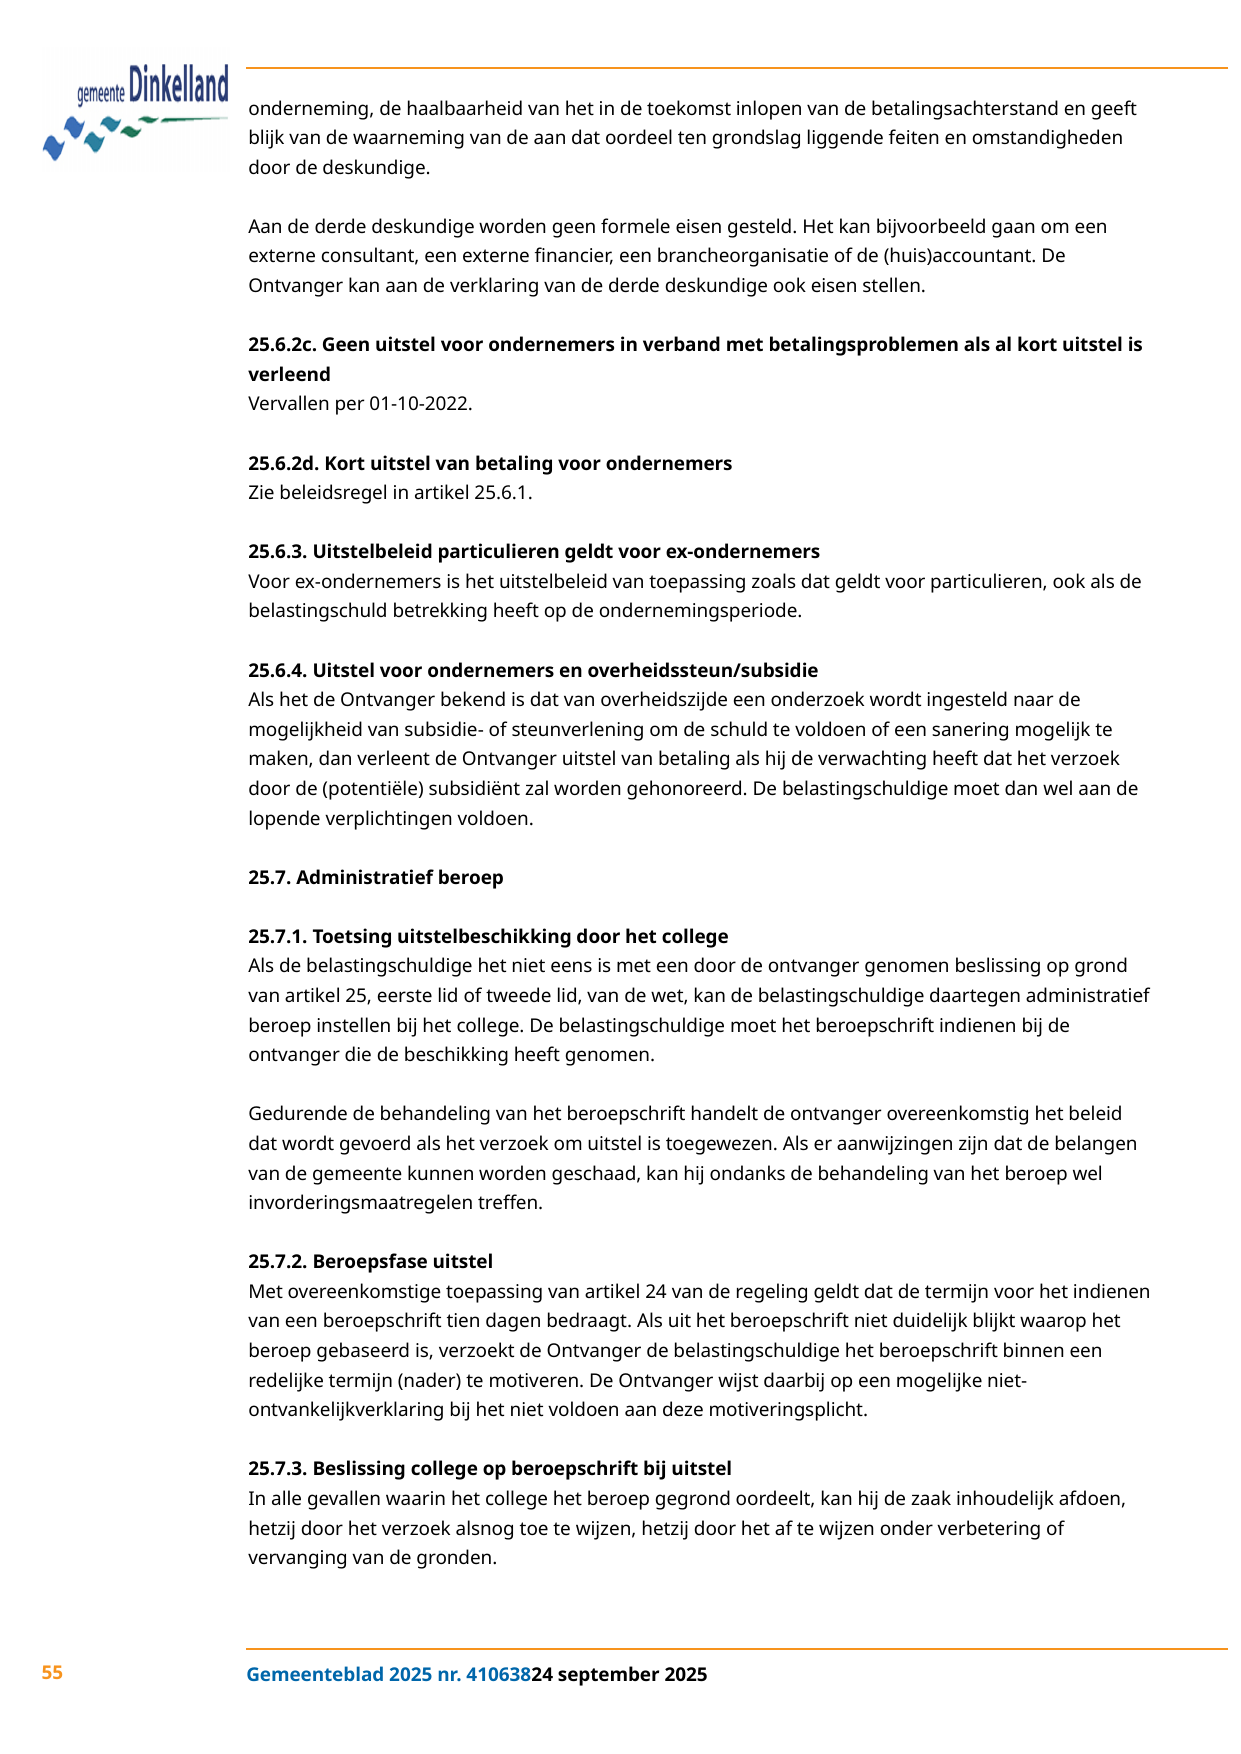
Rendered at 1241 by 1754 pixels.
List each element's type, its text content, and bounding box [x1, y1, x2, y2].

text Als de belastingschuldige het niet eens is met een door de ontvanger genomen beslissing op grond van artikel 25, eerste lid of tweede lid, van de wet, kan de belastingschuldige daartegen administratief beroep instellen bij het college. De belastingschuldige moet het beroepschrift indienen bij de ontvanger die de beschikking heeft genomen. [248, 953, 1152, 1067]
text 25.7. Administratief beroep [248, 864, 1152, 890]
text onderneming, de haalbaarheid van het in de toekomst inlopen van de betalingsachterstand en geeft blijk van de waarneming van de aan dat oordeel ten grondslag liggende feiten en omstandigheden door de deskundige. [248, 95, 1152, 180]
text 25.7.1. Toetsing uitstelbeschikking door het college [248, 923, 1152, 949]
text Met overeenkomstige toepassing van artikel 24 van de regeling geldt dat de termijn voor het indienen van een beroepschrift tien dagen bedraagt. Als uit het beroepschrift niet duidelijk blijkt waarop het beroep gebaseerd is, verzoekt de Ontvanger de belastingschuldige het beroepschrift binnen een redelijke termijn (nader) te motiveren. De Ontvanger wijst daarbij op een mogelijke niet-ontvankelijkverklaring bij het niet voldoen aan deze motiveringsplicht. [248, 1278, 1152, 1422]
text Aan de derde deskundige worden geen formele eisen gesteld. Het kan bijvoorbeeld gaan om een externe consultant, een externe financier, een brancheorganisatie of de (huis)accountant. De Ontvanger kan aan de verklaring van de derde deskundige ook eisen stellen. [248, 213, 1152, 298]
text Gedurende de behandeling van het beroepschrift handelt de ontvanger overeenkomstig het beleid dat wordt gevoerd als het verzoek om uitstel is toegewezen. Als er aanwijzingen zijn dat de belangen van de gemeente kunnen worden geschaad, kan hij ondanks de behandeling van het beroep wel invorderingsmaatregelen treffen. [248, 1101, 1152, 1215]
text Zie beleidsregel in artikel 25.6.1. [248, 479, 1152, 505]
text 25.6.3. Uitstelbeleid particulieren geldt voor ex-ondernemers [248, 538, 1152, 564]
picture [41, 47, 231, 172]
text 25.7.2. Beroepsfase uitstel [248, 1248, 1152, 1274]
text 25.7.3. Beslissing college op beroepschrift bij uitstel [248, 1456, 1152, 1481]
text Voor ex-ondernemers is het uitstelbeleid van toepassing zoals dat geldt voor particulieren, ook als de belastingschuld betrekking heeft op de ondernemingsperiode. [248, 568, 1152, 623]
text In alle gevallen waarin het college het beroep gegrond oordeelt, kan hij de zaak inhoudelijk afdoen, hetzij door het verzoek alsnog toe te wijzen, hetzij door het af te wijzen onder verbetering of vervanging van de gronden. [248, 1485, 1152, 1570]
text Als het de Ontvanger bekend is dat van overheidszijde een onderzoek wordt ingesteld naar de mogelijkheid van subsidie- of steunverlening om de schuld te voldoen of een sanering mogelijk te maken, dan verleent de Ontvanger uitstel van betaling als hij de verwachting heeft dat het verzoek door de (potentiële) subsidiënt zal worden gehonoreerd. De belastingschuldige moet dan wel aan de lopende verplichtingen voldoen. [248, 686, 1152, 831]
text 25.6.2d. Kort uitstel van betaling voor ondernemers [248, 450, 1152, 476]
text Vervallen per 01-10-2022. [248, 391, 1152, 416]
text 25.6.4. Uitstel voor ondernemers en overheidssteun/subsidie [248, 657, 1152, 683]
text 25.6.2c. Geen uitstel voor ondernemers in verband met betalingsproblemen als al kort uitstel is verleend [248, 331, 1152, 387]
